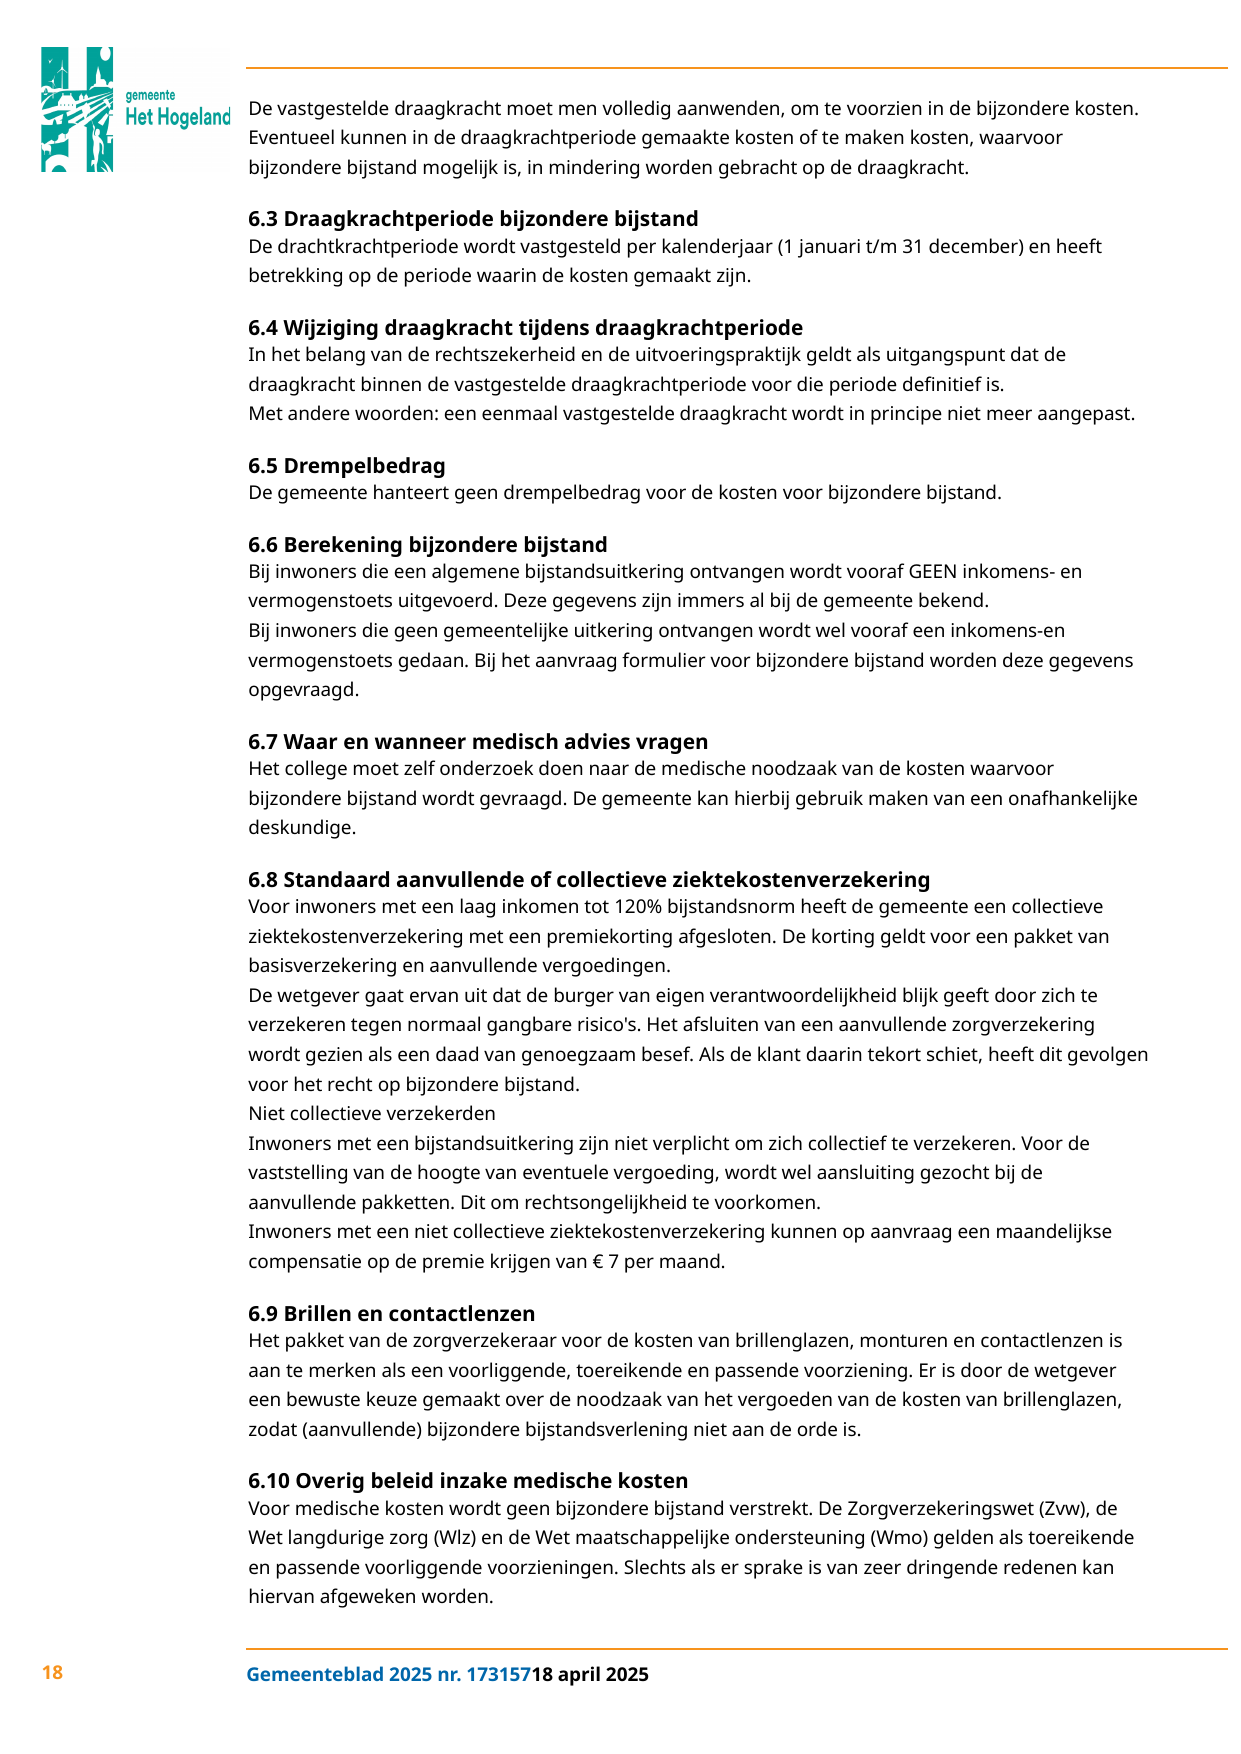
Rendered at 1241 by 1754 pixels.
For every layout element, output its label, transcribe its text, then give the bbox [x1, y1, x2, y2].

text De gemeente hanteert geen drempelbedrag voor de kosten voor bijzondere bijstand. [248, 479, 1152, 505]
text 6.3 Draagkrachtperiode bijzondere bijstand [248, 204, 1152, 233]
text De wetgever gaat ervan uit dat de burger van eigen verantwoordelijkheid blijk geeft door zich te verzekeren tegen normaal gangbare risico's. Het afsluiten van een aanvullende zorgverzekering wordt gezien als een daad van genoegzaam besef. Als de klant daarin tekort schiet, heeft dit gevolgen voor het recht op bijzondere bijstand. [248, 982, 1152, 1097]
text Bij inwoners die geen gemeentelijke uitkering ontvangen wordt wel vooraf een inkomens-en vermogenstoets gedaan. Bij het aanvraag formulier voor bijzondere bijstand worden deze gegevens opgevraagd. [248, 617, 1152, 702]
text 6.6 Berekening bijzondere bijstand [248, 530, 1152, 558]
text Niet collectieve verzekerden [248, 1100, 1152, 1126]
text Bij inwoners die een algemene bijstandsuitkering ontvangen wordt vooraf GEEN inkomens- en vermogenstoets uitgevoerd. Deze gegevens zijn immers al bij de gemeente bekend. [248, 558, 1152, 613]
text 6.8 Standaard aanvullende of collectieve ziektekostenverzekering [248, 865, 1152, 893]
text Inwoners met een niet collectieve ziektekostenverzekering kunnen op aanvraag een maandelijkse compensatie op de premie krijgen van € 7 per maand. [248, 1219, 1152, 1274]
text De drachtkrachtperiode wordt vastgesteld per kalenderjaar (1 januari t/m 31 december) en heeft betrekking op de periode waarin de kosten gemaakt zijn. [248, 233, 1152, 288]
text Voor medische kosten wordt geen bijzondere bijstand verstrekt. De Zorgverzekeringswet (Zvw), de Wet langdurige zorg (Wlz) en de Wet maatschappelijke ondersteuning (Wmo) gelden als toereikende en passende voorliggende voorzieningen. Slechts als er sprake is van zeer dringende redenen kan hiervan afgeweken worden. [248, 1495, 1152, 1609]
text 6.9 Brillen en contactlenzen [248, 1299, 1152, 1327]
text De vastgestelde draagkracht moet men volledig aanwenden, om te voorzien in de bijzondere kosten. Eventueel kunnen in de draagkrachtperiode gemaakte kosten of te maken kosten, waarvoor bijzondere bijstand mogelijk is, in mindering worden gebracht op de draagkracht. [248, 95, 1152, 180]
text Het pakket van de zorgverzekeraar voor de kosten van brillenglazen, monturen en contactlenzen is aan te merken als een voorliggende, toereikende en passende voorziening. Er is door de wetgever een bewuste keuze gemaakt over de noodzaak van het vergoeden van de kosten van brillenglazen, zodat (aanvullende) bijzondere bijstandsverlening niet aan de orde is. [248, 1327, 1152, 1442]
text Inwoners met een bijstandsuitkering zijn niet verplicht om zich collectief te verzekeren. Voor de vaststelling van de hoogte van eventuele vergoeding, wordt wel aansluiting gezocht bij de aanvullende pakketten. Dit om rechtsongelijkheid te voorkomen. [248, 1130, 1152, 1215]
text 6.10 Overig beleid inzake medische kosten [248, 1466, 1152, 1495]
text 6.4 Wijziging draagkracht tijdens draagkrachtperiode [248, 313, 1152, 341]
text Met andere woorden: een eenmaal vastgestelde draagkracht wordt in principe niet meer aangepast. [248, 400, 1152, 426]
text 6.5 Drempelbedrag [248, 451, 1152, 479]
text Voor inwoners met een laag inkomen tot 120% bijstandsnorm heeft de gemeente een collectieve ziektekostenverzekering met een premiekorting afgesloten. De korting geldt voor een pakket van basisverzekering en aanvullende vergoedingen. [248, 893, 1152, 978]
text 6.7 Waar en wanneer medisch advies vragen [248, 727, 1152, 755]
text In het belang van de rechtszekerheid en de uitvoeringspraktijk geldt als uitgangspunt dat de draagkracht binnen de vastgestelde draagkrachtperiode voor die periode definitief is. [248, 341, 1152, 397]
picture [41, 47, 231, 172]
text Het college moet zelf onderzoek doen naar de medische noodzaak van de kosten waarvoor bijzondere bijstand wordt gevraagd. De gemeente kan hierbij gebruik maken van een onafhankelijke deskundige. [248, 755, 1152, 840]
